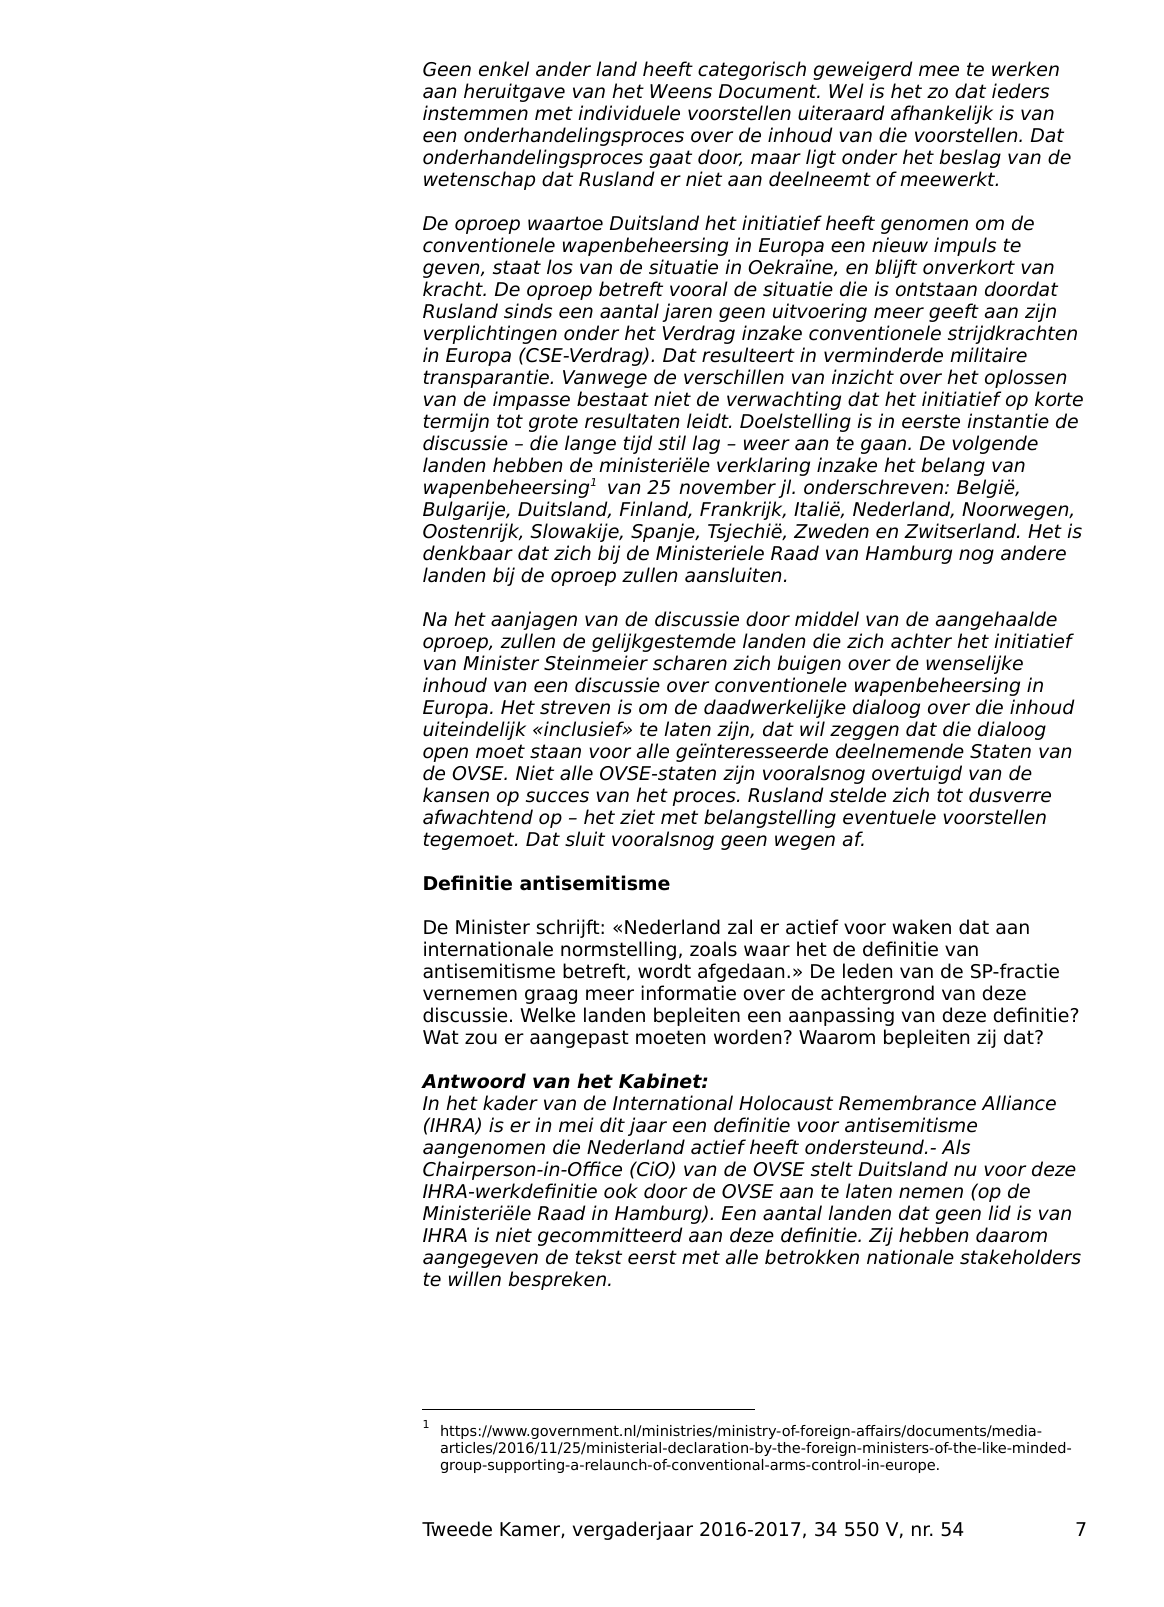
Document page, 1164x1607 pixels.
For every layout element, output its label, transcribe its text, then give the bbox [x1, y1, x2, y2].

text De oproep waartoe Duitsland het initiatief heeft genomen om de conventionele wapenbeheersing in Europa een nieuw impuls te geven, staat los van de situatie in Oekraïne, en blijft onverkort van kracht. De oproep betreft vooral de situatie die is ontstaan doordat Rusland sinds een aantal jaren geen uitvoering meer geeft aan zijn verplichtingen onder het Verdrag inzake conventionele strijdkrachten in Europa (CSE-Verdrag). Dat resulteert in verminderde militaire transparantie. Vanwege de verschillen van inzicht over het oplossen van de impasse bestaat niet de verwachting dat het initiatief op korte termijn tot grote resultaten leidt. Doelstelling is in eerste instantie de discussie – die lange tijd stil lag – weer aan te gaan. De volgende landen hebben de ministeriële verklaring inzake het belang van wapenbeheersing van 25 november jl. onderschreven: België, Bulgarije, Duitsland, Finland, Frankrijk, Italië, Nederland, Noorwegen, Oostenrijk, Slowakije, Spanje, Tsjechië, Zweden en Zwitserland. Het is denkbaar dat zich bij de Ministeriele Raad van Hamburg nog andere landen bij de oproep zullen aansluiten. [422, 213, 1087, 587]
text https://www.government.nl/ministries/ministry-of-foreign-affairs/documents/media-articles/2016/11/25/ministerial-declaration-by-the-foreign-ministers-of-the-like-minded-group-supporting-a-relaunch-of-conventional-arms-control-in-europe. [422, 1418, 1087, 1474]
subtitle Definitie antisemitisme [422, 873, 1087, 895]
text De Minister schrijft: «Nederland zal er actief voor waken dat aan internationale normstelling, zoals waar het de definitie van antisemitisme betreft, wordt afgedaan.» De leden van de SP-fractie vernemen graag meer informatie over de achtergrond van deze discussie. Welke landen bepleiten een aanpassing van deze definitie? Wat zou er aangepast moeten worden? Waarom bepleiten zij dat? [422, 917, 1087, 1049]
text Na het aanjagen van de discussie door middel van de aangehaalde oproep, zullen de gelijkgestemde landen die zich achter het initiatief van Minister Steinmeier scharen zich buigen over de wenselijke inhoud van een discussie over conventionele wapenbeheersing in Europa. Het streven is om de daadwerkelijke dialoog over die inhoud uiteindelijk «inclusief» te laten zijn, dat wil zeggen dat die dialoog open moet staan voor alle geïnteresseerde deelnemende Staten van de OVSE. Niet alle OVSE-staten zijn vooralsnog overtuigd van de kansen op succes van het proces. Rusland stelde zich tot dusverre afwachtend op – het ziet met belangstelling eventuele voorstellen tegemoet. Dat sluit vooralsnog geen wegen af. [422, 609, 1087, 851]
text Antwoord van het Kabinet: [422, 1071, 1087, 1093]
text In het kader van de International Holocaust Remembrance Alliance (IHRA) is er in mei dit jaar een definitie voor antisemitisme aangenomen die Nederland actief heeft ondersteund.- Als Chairperson-in-Office (CiO) van de OVSE stelt Duitsland nu voor deze IHRA-werkdefinitie ook door de OVSE aan te laten nemen (op de Ministeriële Raad in Hamburg). Een aantal landen dat geen lid is van IHRA is niet gecommitteerd aan deze definitie. Zij hebben daarom aangegeven de tekst eerst met alle betrokken nationale stakeholders te willen bespreken. [422, 1093, 1087, 1291]
text Geen enkel ander land heeft categorisch geweigerd mee te werken aan heruitgave van het Weens Document. Wel is het zo dat ieders instemmen met individuele voorstellen uiteraard afhankelijk is van een onderhandelingsproces over de inhoud van die voorstellen. Dat onderhandelingsproces gaat door, maar ligt onder het beslag van de wetenschap dat Rusland er niet aan deelneemt of meewerkt. [422, 59, 1087, 191]
